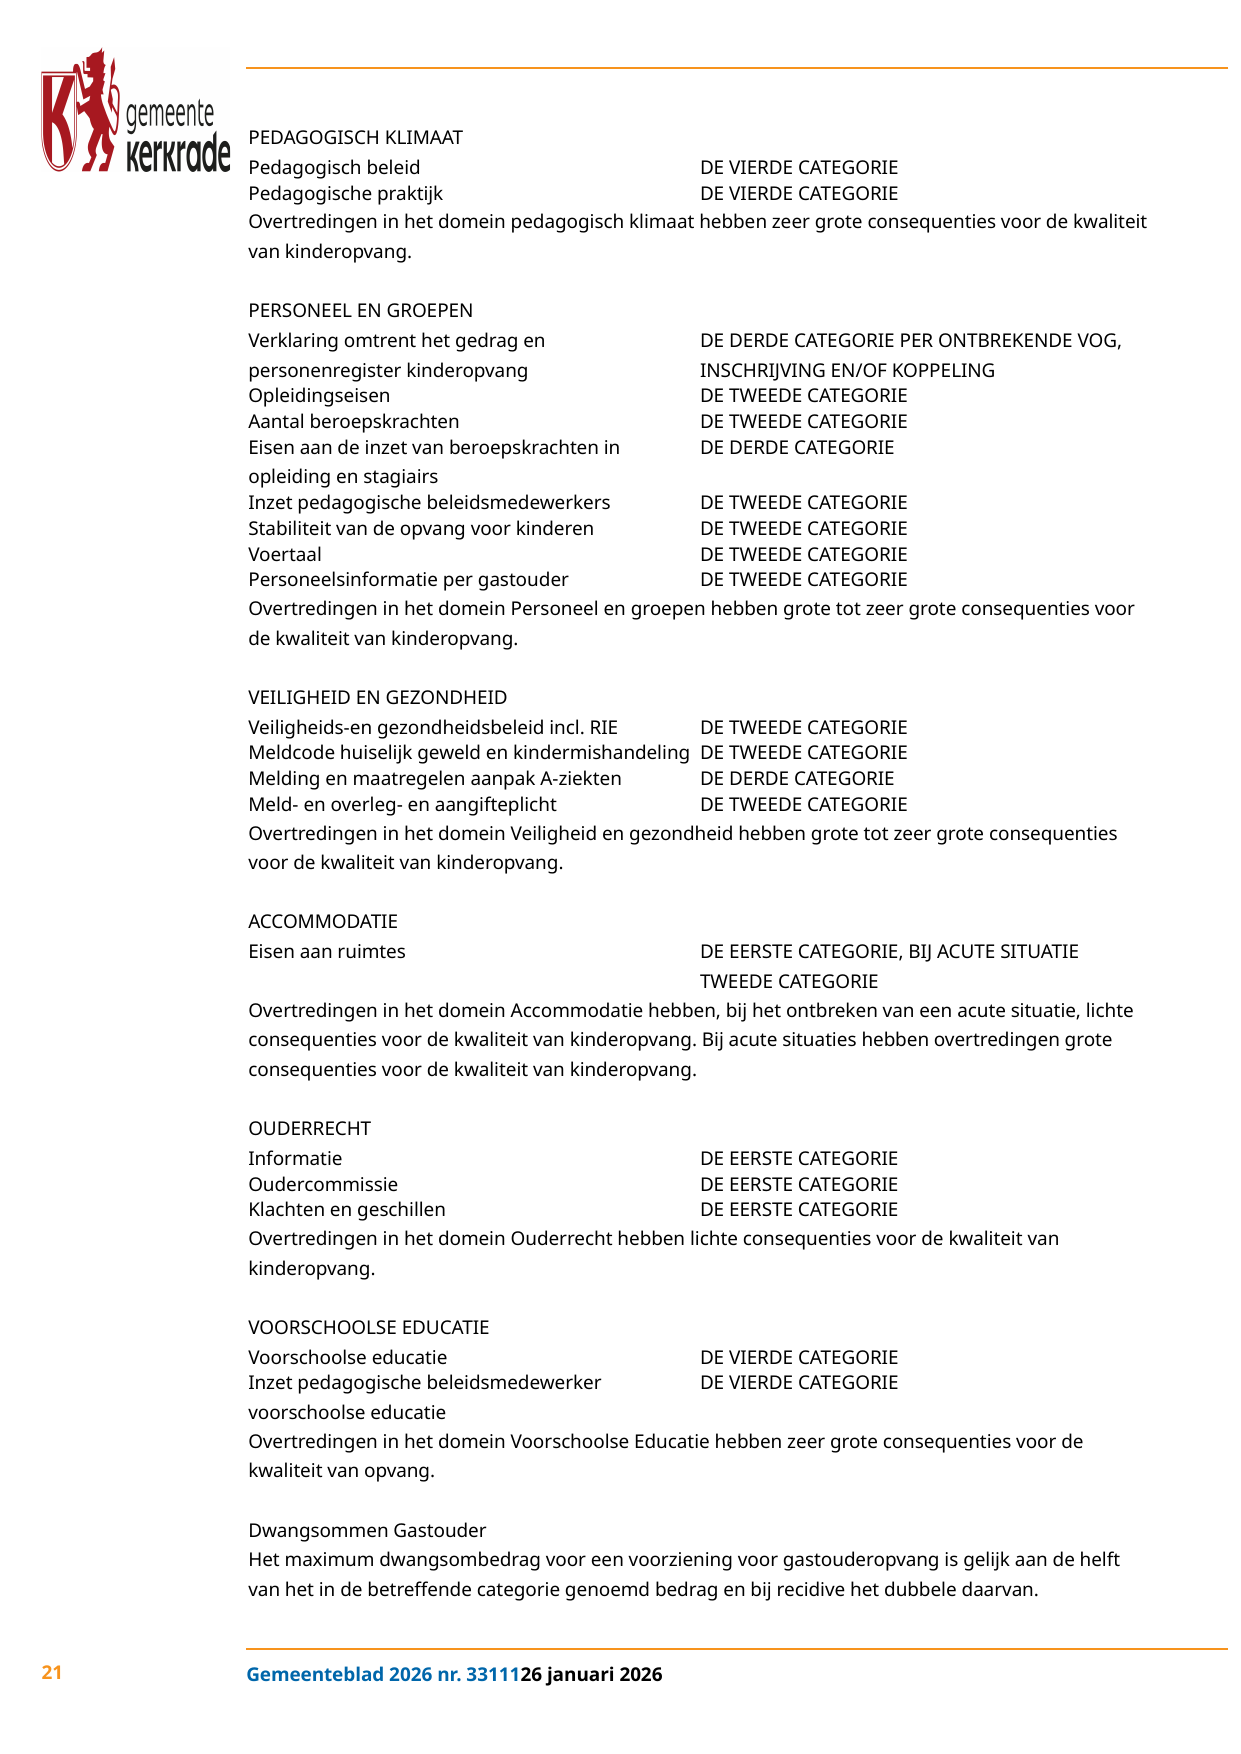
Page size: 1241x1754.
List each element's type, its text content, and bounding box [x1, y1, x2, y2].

table_cell Klachten en geschillen [248, 1196, 700, 1222]
text VEILIGHEID EN GEZONDHEID [248, 684, 1152, 710]
table_header Verklaring omtrent het gedrag en personenregister kinderopvang [248, 327, 700, 382]
table_cell Inzet pedagogische beleidsmedewerker voorschoolse educatie [248, 1370, 700, 1425]
table_header Veiligheids-en gezondheidsbeleid incl. RIE [248, 714, 700, 739]
table_cell Aantal beroepskrachten [248, 408, 700, 434]
text Overtredingen in het domein Ouderrecht hebben lichte consequenties voor de kwaliteit van kinderopvang. [248, 1225, 1152, 1281]
text Overtredingen in het domein Voorschoolse Educatie hebben zeer grote consequenties voor de kwaliteit van opvang. [248, 1428, 1152, 1483]
table_cell DE DERDE CATEGORIE [700, 434, 1152, 489]
table_cell DE EERSTE CATEGORIE [700, 1171, 1152, 1196]
table_cell Inzet pedagogische beleidsmedewerkers [248, 489, 700, 515]
table_header DE VIERDE CATEGORIE [700, 1344, 1152, 1369]
text Dwangsommen Gastouder [248, 1517, 1152, 1543]
table_cell DE VIERDE CATEGORIE [700, 180, 1152, 206]
table_cell DE TWEEDE CATEGORIE [700, 740, 1152, 765]
text ACCOMMODATIE [248, 909, 1152, 934]
table_cell Meld- en overleg- en aangifteplicht [248, 791, 700, 817]
table_header DE DERDE CATEGORIE PER ONTBREKENDE VOG, INSCHRIJVING EN/OF KOPPELING [700, 327, 1152, 382]
table_cell Melding en maatregelen aanpak A-ziekten [248, 765, 700, 791]
table_cell DE TWEEDE CATEGORIE [700, 791, 1152, 817]
table_header Eisen aan ruimtes [248, 939, 700, 994]
table_cell DE TWEEDE CATEGORIE [700, 515, 1152, 541]
table_header DE TWEEDE CATEGORIE [700, 714, 1152, 739]
text Het maximum dwangsombedrag voor een voorziening voor gastouderopvang is gelijk aan de helft van het in de betreffende categorie genoemd bedrag en bij recidive het dubbele daarvan. [248, 1546, 1152, 1602]
picture [41, 47, 231, 172]
table_cell DE VIERDE CATEGORIE [700, 1370, 1152, 1425]
text Overtredingen in het domein pedagogisch klimaat hebben zeer grote consequenties voor de kwaliteit van kinderopvang. [248, 209, 1152, 264]
table_cell Stabiliteit van de opvang voor kinderen [248, 515, 700, 541]
table_cell Oudercommissie [248, 1171, 700, 1196]
text Overtredingen in het domein Veiligheid en gezondheid hebben grote tot zeer grote consequenties voor de kwaliteit van kinderopvang. [248, 820, 1152, 875]
text Overtredingen in het domein Personeel en groepen hebben grote tot zeer grote consequenties voor de kwaliteit van kinderopvang. [248, 595, 1152, 651]
table_cell DE TWEEDE CATEGORIE [700, 489, 1152, 515]
table_cell DE TWEEDE CATEGORIE [700, 383, 1152, 408]
table_cell Voertaal [248, 541, 700, 566]
table_cell Personeelsinformatie per gastouder [248, 566, 700, 592]
table_cell Opleidingseisen [248, 383, 700, 408]
table_header DE EERSTE CATEGORIE [700, 1145, 1152, 1171]
table_cell Pedagogische praktijk [248, 180, 700, 206]
table_cell Meldcode huiselijk geweld en kindermishandeling [248, 740, 700, 765]
table_cell DE DERDE CATEGORIE [700, 765, 1152, 791]
text PEDAGOGISCH KLIMAAT [248, 124, 1152, 150]
table_cell DE TWEEDE CATEGORIE [700, 566, 1152, 592]
text VOORSCHOOLSE EDUCATIE [248, 1314, 1152, 1340]
table_cell Eisen aan de inzet van beroepskrachten in opleiding en stagiairs [248, 434, 700, 489]
table_header Voorschoolse educatie [248, 1344, 700, 1369]
text OUDERRECHT [248, 1115, 1152, 1141]
table_cell DE EERSTE CATEGORIE [700, 1196, 1152, 1222]
table_header DE EERSTE CATEGORIE, BIJ ACUTE SITUATIE TWEEDE CATEGORIE [700, 939, 1152, 994]
table_header Informatie [248, 1145, 700, 1171]
text PERSONEEL EN GROEPEN [248, 297, 1152, 323]
table_header DE VIERDE CATEGORIE [700, 154, 1152, 180]
table_cell DE TWEEDE CATEGORIE [700, 408, 1152, 434]
table_cell DE TWEEDE CATEGORIE [700, 541, 1152, 566]
table_header Pedagogisch beleid [248, 154, 700, 180]
text Overtredingen in het domein Accommodatie hebben, bij het ontbreken van een acute situatie, lichte consequenties voor de kwaliteit van kinderopvang. Bij acute situaties hebben overtredingen grote consequenties voor de kwaliteit van kinderopvang. [248, 997, 1152, 1082]
